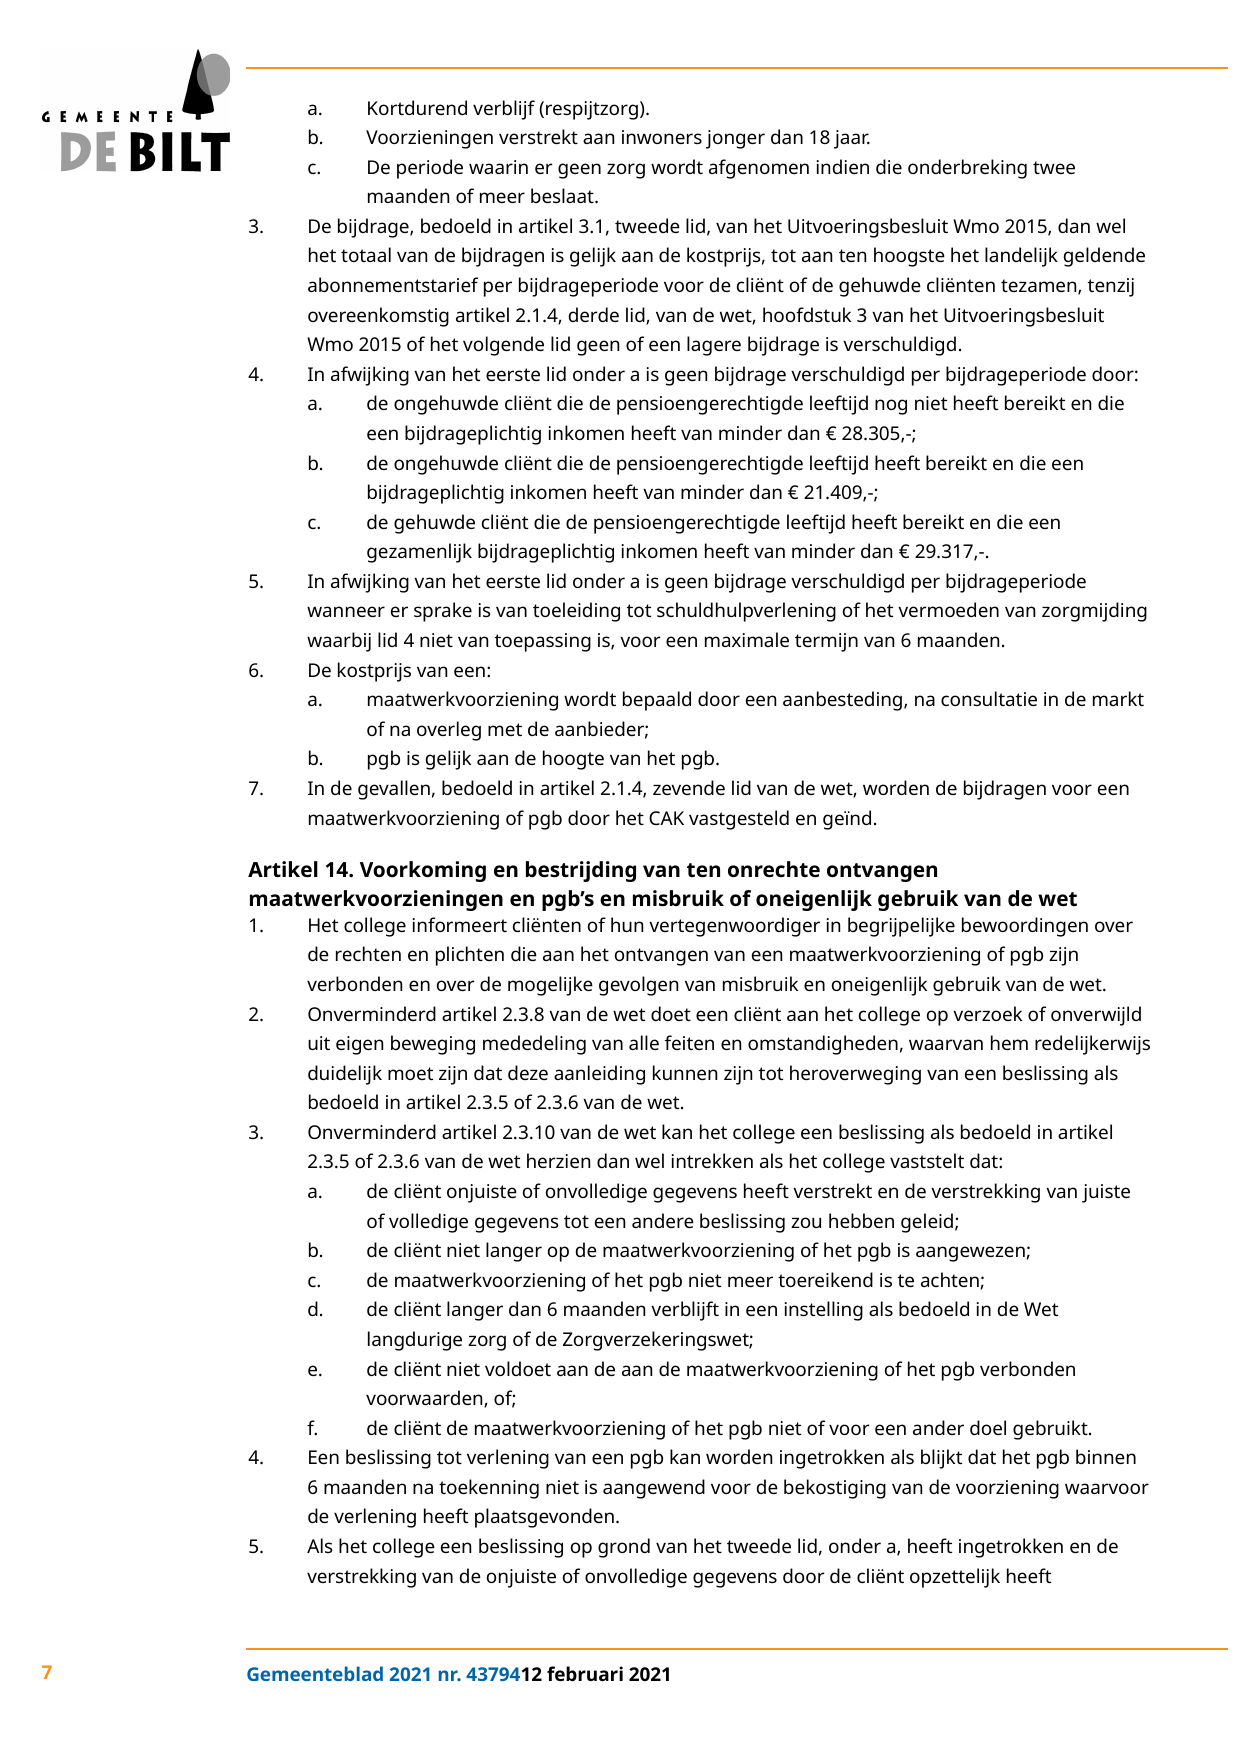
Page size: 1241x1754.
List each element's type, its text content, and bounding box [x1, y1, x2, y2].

list maatwerkvoorziening wordt bepaald door een aanbesteding, na consultatie in de markt of na overleg met de aanbieder; [307, 686, 1152, 742]
list de gehuwde cliënt die de pensioengerechtigde leeftijd heeft bereikt en die een gezamenlijk bijdrageplichtig inkomen heeft van minder dan € 29.317,-. [307, 509, 1152, 564]
list Onverminderd artikel 2.3.8 van de wet doet een cliënt aan het college op verzoek of onverwijld uit eigen beweging mededeling van alle feiten en omstandigheden, waarvan hem redelijkerwijs duidelijk moet zijn dat deze aanleiding kunnen zijn tot heroverweging van een beslissing als bedoeld in artikel 2.3.5 of 2.3.6 van de wet. [248, 1001, 1152, 1115]
list Kortdurend verblijf (respijtzorg). [307, 95, 1152, 121]
list Het college informeert cliënten of hun vertegenwoordiger in begrijpelijke bewoordingen over de rechten en plichten die aan het ontvangen van een maatwerkvoorziening of pgb zijn verbonden en over de mogelijke gevolgen van misbruik en oneigenlijk gebruik van de wet. [248, 912, 1152, 997]
list de ongehuwde cliënt die de pensioengerechtigde leeftijd nog niet heeft bereikt en die een bijdrageplichtig inkomen heeft van minder dan € 28.305,-; [307, 391, 1152, 446]
list Een beslissing tot verlening van een pgb kan worden ingetrokken als blijkt dat het pgb binnen 6 maanden na toekenning niet is aangewend voor de bekostiging van de voorziening waarvoor de verlening heeft plaatsgevonden. [248, 1444, 1152, 1529]
list In de gevallen, bedoeld in artikel 2.1.4, zevende lid van de wet, worden de bijdragen voor een maatwerkvoorziening of pgb door het CAK vastgesteld en geïnd. [248, 775, 1152, 831]
list de cliënt de maatwerkvoorziening of het pgb niet of voor een ander doel gebruikt. [307, 1415, 1152, 1441]
list De kostprijs van een: [248, 657, 1152, 683]
list de cliënt langer dan 6 maanden verblijft in een instelling als bedoeld in de Wet langdurige zorg of de Zorgverzekeringswet; [307, 1297, 1152, 1352]
list pgb is gelijk aan de hoogte van het pgb. [307, 746, 1152, 771]
list de cliënt onjuiste of onvolledige gegevens heeft verstrekt en de verstrekking van juiste of volledige gegevens tot een andere beslissing zou hebben geleid; [307, 1178, 1152, 1234]
list Voorzieningen verstrekt aan inwoners jonger dan 18 jaar. [307, 124, 1152, 150]
list In afwijking van het eerste lid onder a is geen bijdrage verschuldigd per bijdrageperiode door: [248, 361, 1152, 387]
list De bijdrage, bedoeld in artikel 3.1, tweede lid, van het Uitvoeringsbesluit Wmo 2015, dan wel het totaal van de bijdragen is gelijk aan de kostprijs, tot aan ten hoogste het landelijk geldende abonnementstarief per bijdrageperiode voor de cliënt of de gehuwde cliënten tezamen, tenzij overeenkomstig artikel 2.1.4, derde lid, van de wet, hoofdstuk 3 van het Uitvoeringsbesluit Wmo 2015 of het volgende lid geen of een lagere bijdrage is verschuldigd. [248, 213, 1152, 357]
list Onverminderd artikel 2.3.10 van de wet kan het college een beslissing als bedoeld in artikel 2.3.5 of 2.3.6 van de wet herzien dan wel intrekken als het college vaststelt dat: [248, 1119, 1152, 1174]
text Artikel 14. Voorkoming en bestrijding van ten onrechte ontvangen maatwerkvoorzieningen en pgb’s en misbruik of oneigenlijk gebruik van de wet [248, 855, 1152, 912]
list Als het college een beslissing op grond van het tweede lid, onder a, heeft ingetrokken en de verstrekking van de onjuiste of onvolledige gegevens door de cliënt opzettelijk heeft [248, 1533, 1152, 1589]
list De periode waarin er geen zorg wordt afgenomen indien die onderbreking twee maanden of meer beslaat. [307, 154, 1152, 209]
picture [41, 47, 231, 172]
list de ongehuwde cliënt die de pensioengerechtigde leeftijd heeft bereikt en die een bijdrageplichtig inkomen heeft van minder dan € 21.409,-; [307, 450, 1152, 505]
list In afwijking van het eerste lid onder a is geen bijdrage verschuldigd per bijdrageperiode wanneer er sprake is van toeleiding tot schuldhulpverlening of het vermoeden van zorgmijding waarbij lid 4 niet van toepassing is, voor een maximale termijn van 6 maanden. [248, 568, 1152, 653]
list de maatwerkvoorziening of het pgb niet meer toereikend is te achten; [307, 1267, 1152, 1293]
list de cliënt niet voldoet aan de aan de maatwerkvoorziening of het pgb verbonden voorwaarden, of; [307, 1356, 1152, 1411]
list de cliënt niet langer op de maatwerkvoorziening of het pgb is aangewezen; [307, 1237, 1152, 1263]
